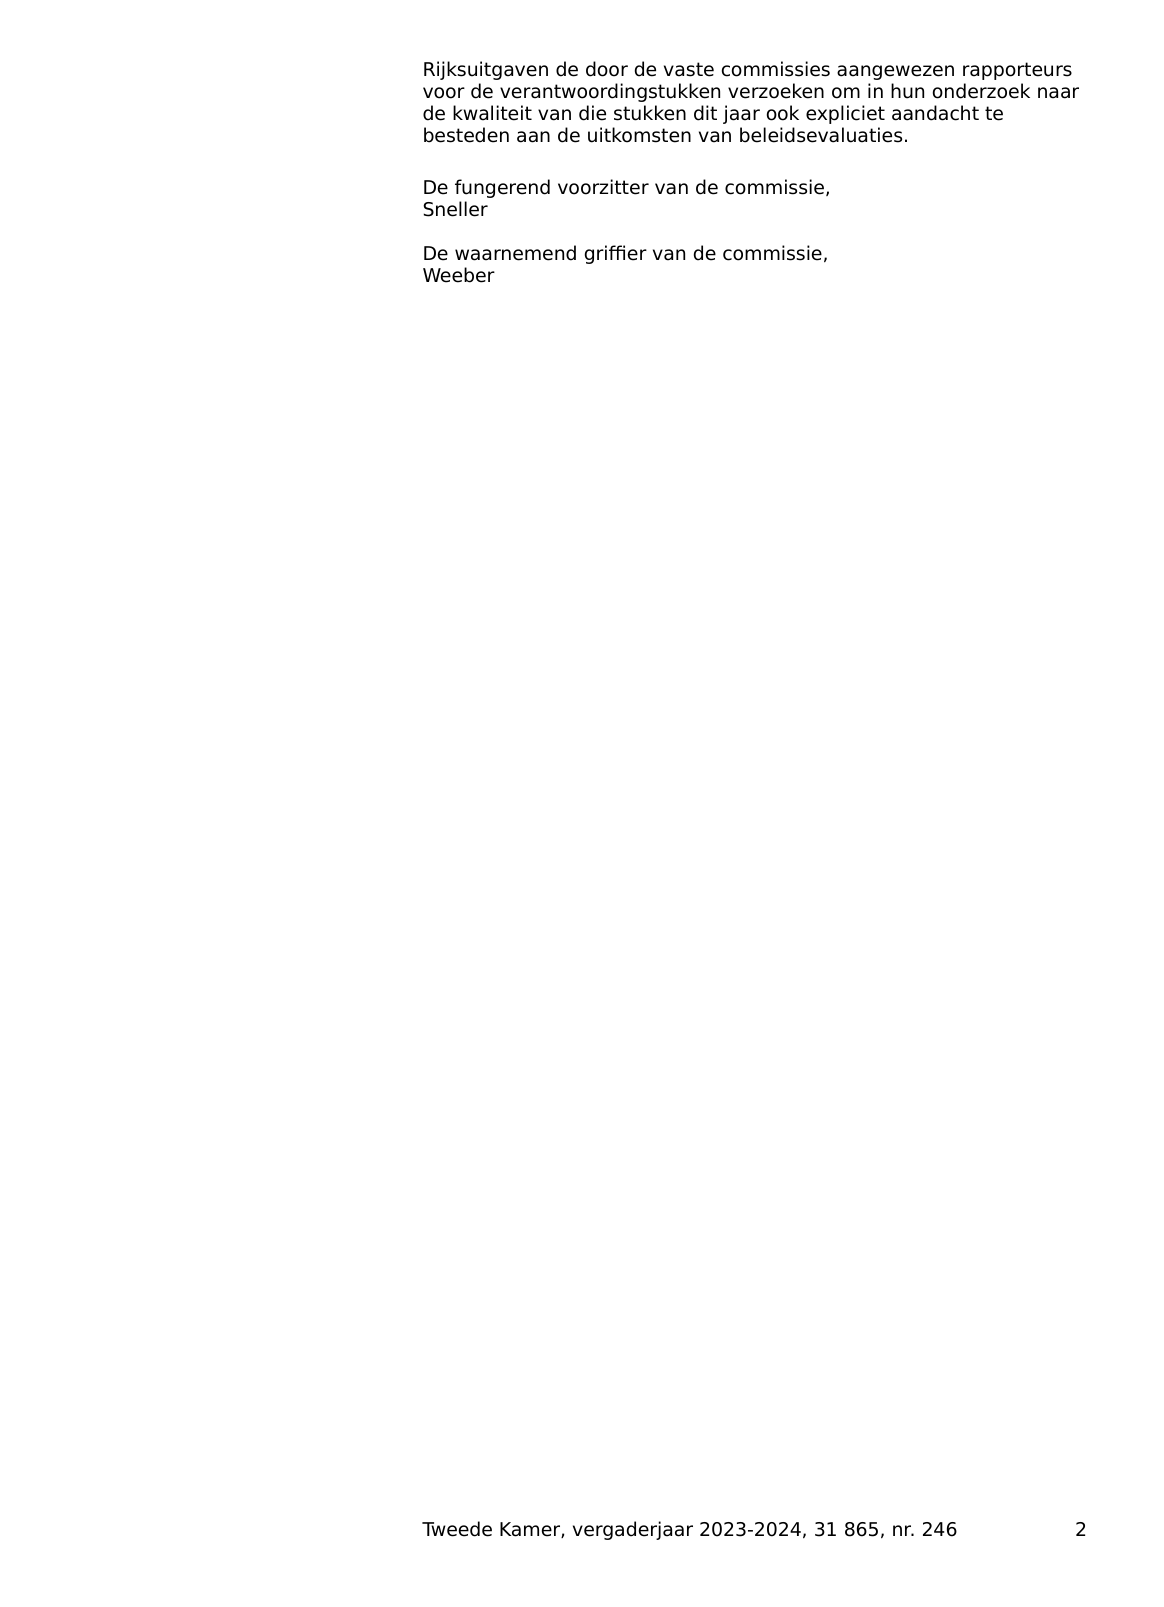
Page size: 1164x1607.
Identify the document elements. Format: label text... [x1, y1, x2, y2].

text De waarnemend griffier van de commissie, Weeber [422, 243, 1087, 287]
text Rijksuitgaven de door de vaste commissies aangewezen rapporteurs voor de verantwoordingstukken verzoeken om in hun onderzoek naar de kwaliteit van die stukken dit jaar ook expliciet aandacht te besteden aan de uitkomsten van beleidsevaluaties. [422, 59, 1087, 147]
text De fungerend voorzitter van de commissie, Sneller [422, 177, 1087, 221]
